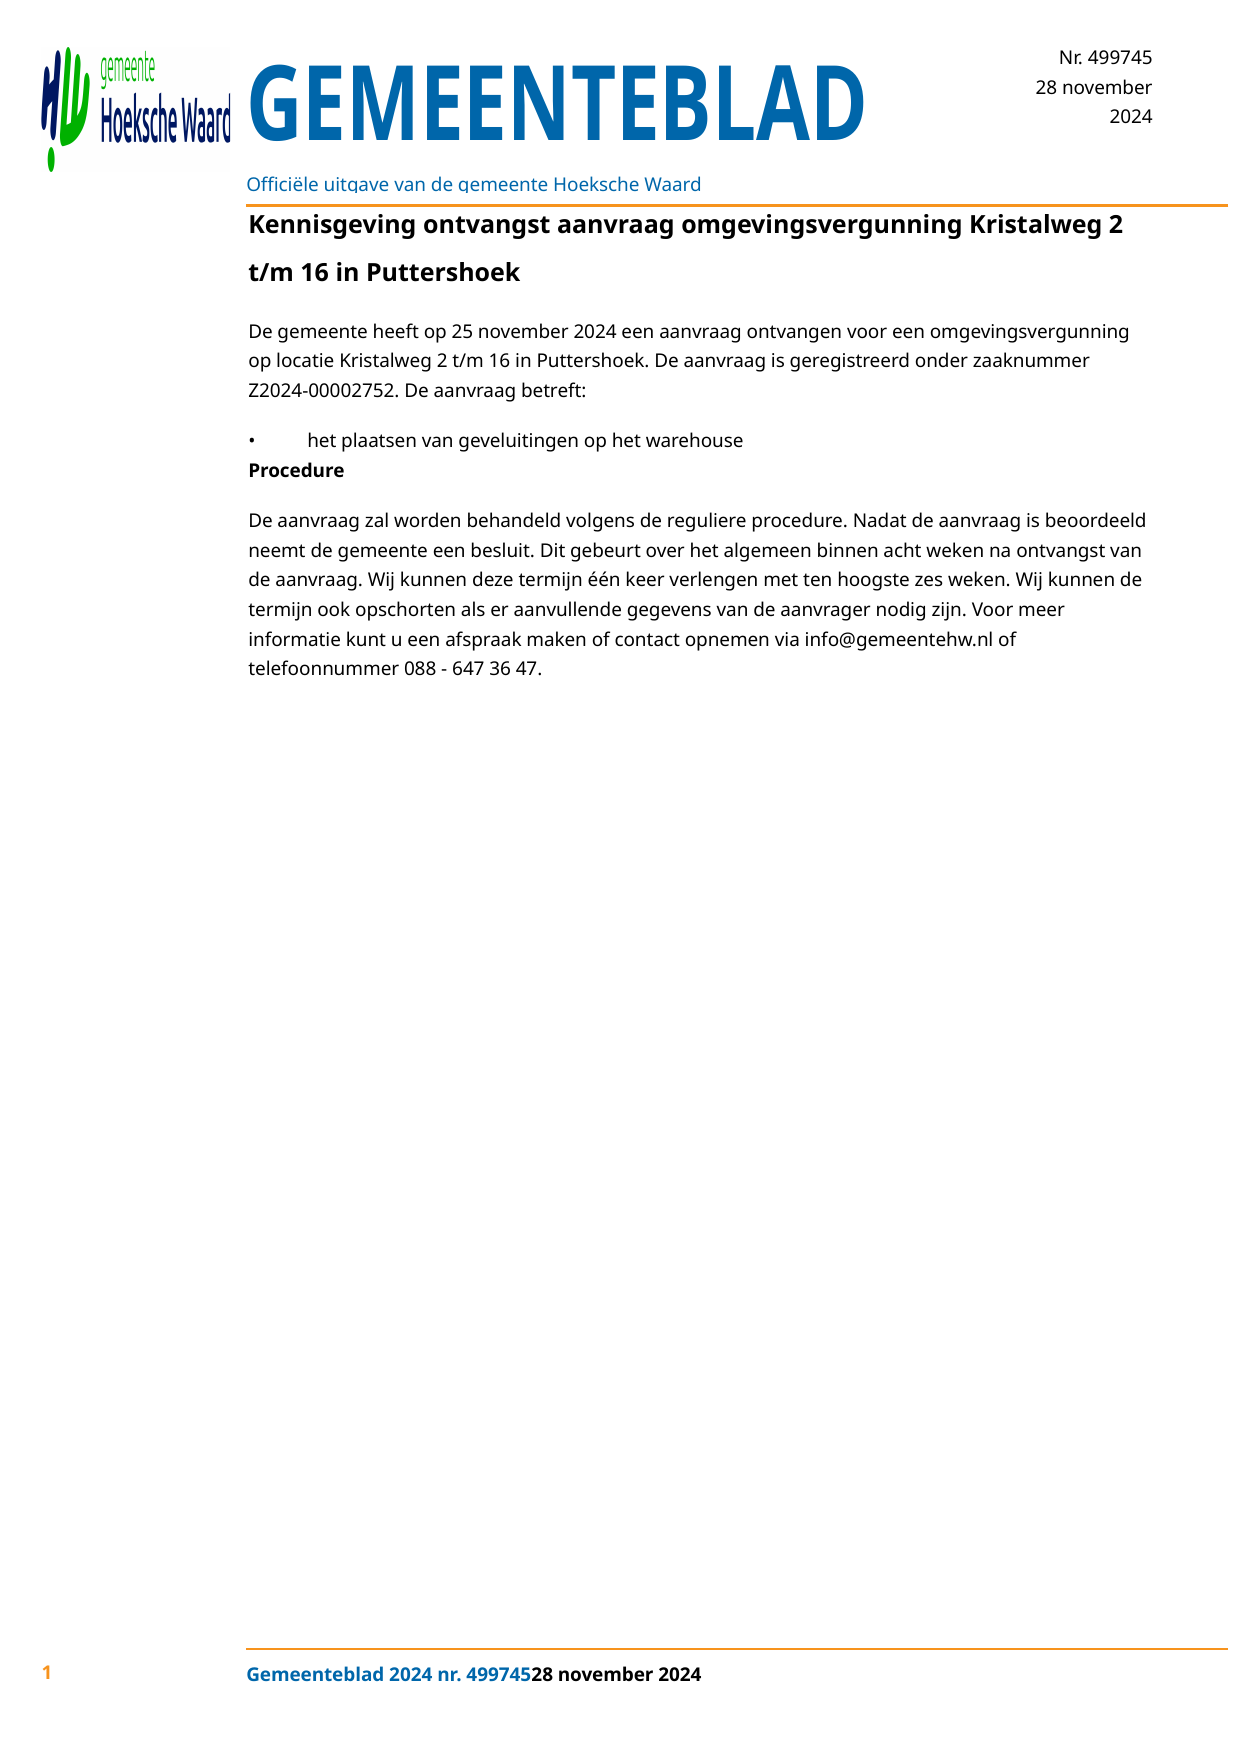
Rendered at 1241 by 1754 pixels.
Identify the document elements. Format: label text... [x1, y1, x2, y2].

text De aanvraag zal worden behandeld volgens de reguliere procedure. Nadat de aanvraag is beoordeeld neemt de gemeente een besluit. Dit gebeurt over het algemeen binnen acht weken na ontvangst van de aanvraag. Wij kunnen deze termijn één keer verlengen met ten hoogste zes weken. Wij kunnen de termijn ook opschorten als er aanvullende gegevens van de aanvrager nodig zijn. Voor meer informatie kunt u een afspraak maken of contact opnemen via info@gemeentehw.nl of telefoonnummer 088 - 647 36 47. [248, 507, 1152, 681]
list het plaatsen van geveluitingen op het warehouse [248, 427, 1152, 453]
text De gemeente heeft op 25 november 2024 een aanvraag ontvangen voor een omgevingsvergunning op locatie Kristalweg 2 t/m 16 in Puttershoek. De aanvraag is geregistreerd onder zaaknummer Z2024-00002752. De aanvraag betreft: [248, 318, 1152, 403]
text Procedure [248, 457, 1152, 483]
text Kennisgeving ontvangst aanvraag omgevingsvergunning Kristalweg 2 t/m 16 in Puttershoek [248, 207, 1152, 288]
picture [41, 47, 231, 172]
